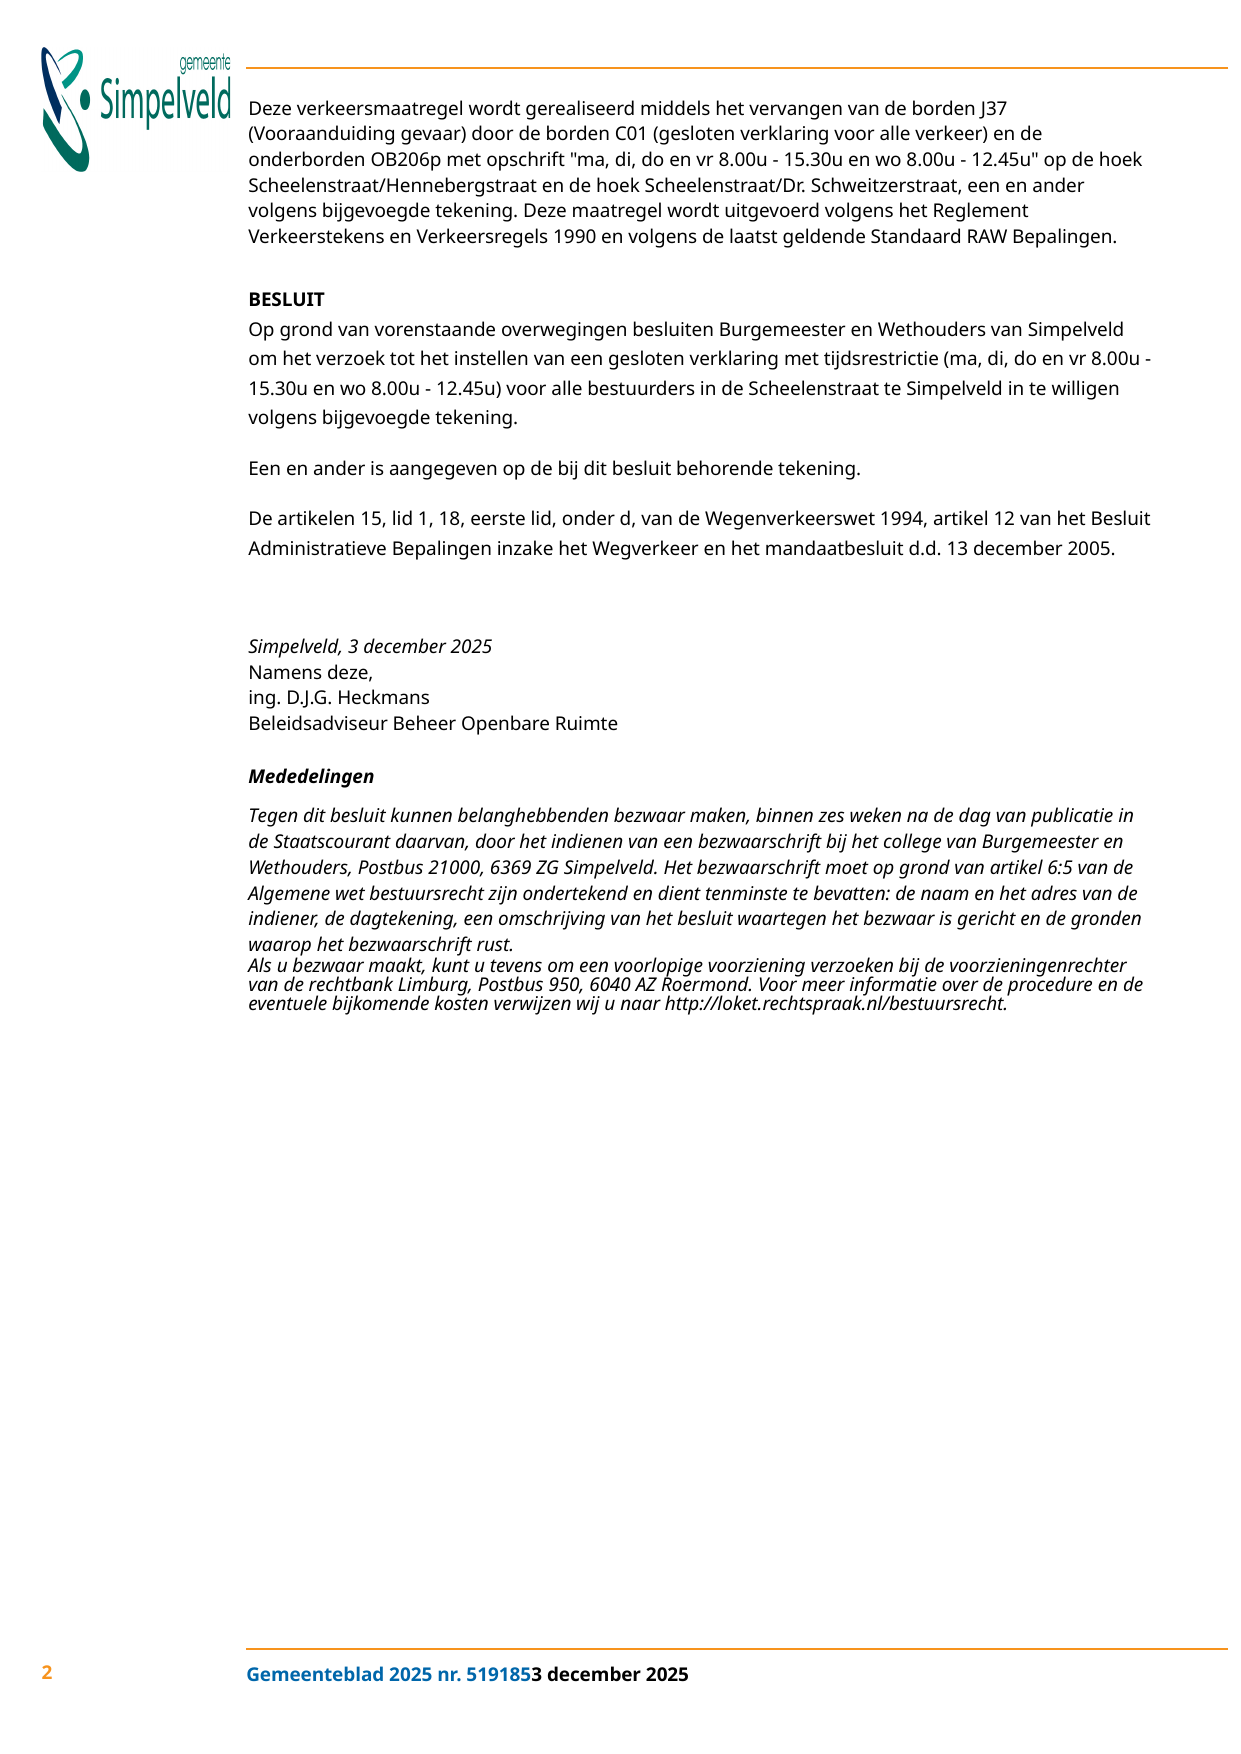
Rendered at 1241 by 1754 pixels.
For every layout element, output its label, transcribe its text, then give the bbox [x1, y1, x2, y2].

text Mededelingen [248, 763, 1152, 789]
text Beleidsadviseur Beheer Openbare Ruimte [248, 710, 1152, 736]
text Simpelveld, 3 december 2025 [248, 633, 1152, 659]
picture [41, 47, 231, 172]
text Op grond van vorenstaande overwegingen besluiten Burgemeester en Wethouders van Simpelveld om het verzoek tot het instellen van een gesloten verklaring met tijdsrestrictie (ma, di, do en vr 8.00u - 15.30u en wo 8.00u - 12.45u) voor alle bestuurders in de Scheelenstraat te Simpelveld in te willigen volgens bijgevoegde tekening. [248, 316, 1152, 430]
text Namens deze, [248, 659, 1152, 684]
text De artikelen 15, lid 1, 18, eerste lid, onder d, van de Wegenverkeerswet 1994, artikel 12 van het Besluit Administratieve Bepalingen inzake het Wegverkeer en het mandaatbesluit d.d. 13 december 2005. [248, 505, 1152, 561]
text Een en ander is aangegeven op de bij dit besluit behorende tekening. [248, 455, 1152, 481]
text Als u bezwaar maakt, kunt u tevens om een voorlopige voorziening verzoeken bij de voorzieningenrechter van de rechtbank Limburg, Postbus 950, 6040 AZ Roermond. Voor meer informatie over de procedure en de eventuele bijkomende kosten verwijzen wij u naar http://loket.rechtspraak.nl/bestuursrecht. [248, 957, 1152, 1015]
text Tegen dit besluit kunnen belanghebbenden bezwaar maken, binnen zes weken na de dag van publicatie in de Staatscourant daarvan, door het indienen van een bezwaarschrift bij het college van Burgemeester en Wethouders, Postbus 21000, 6369 ZG Simpelveld. Het bezwaarschrift moet op grond van artikel 6:5 van de Algemene wet bestuursrecht zijn ondertekend en dient tenminste te bevatten: de naam en het adres van de indiener, de dagtekening, een omschrijving van het besluit waartegen het bezwaar is gericht en de gronden waarop het bezwaarschrift rust. [248, 802, 1152, 957]
text Deze verkeersmaatregel wordt gerealiseerd middels het vervangen van de borden J37 (Vooraanduiding gevaar) door de borden C01 (gesloten verklaring voor alle verkeer) en de onderborden OB206p met opschrift "ma, di, do en vr 8.00u - 15.30u en wo 8.00u - 12.45u" op de hoek Scheelenstraat/Hennebergstraat en de hoek Scheelenstraat/Dr. Schweitzerstraat, een en ander volgens bijgevoegde tekening. Deze maatregel wordt uitgevoerd volgens het Reglement Verkeerstekens en Verkeersregels 1990 en volgens de laatst geldende Standaard RAW Bepalingen. [248, 95, 1152, 249]
text ing. D.J.G. Heckmans [248, 684, 1152, 710]
text BESLUIT [248, 286, 1152, 312]
